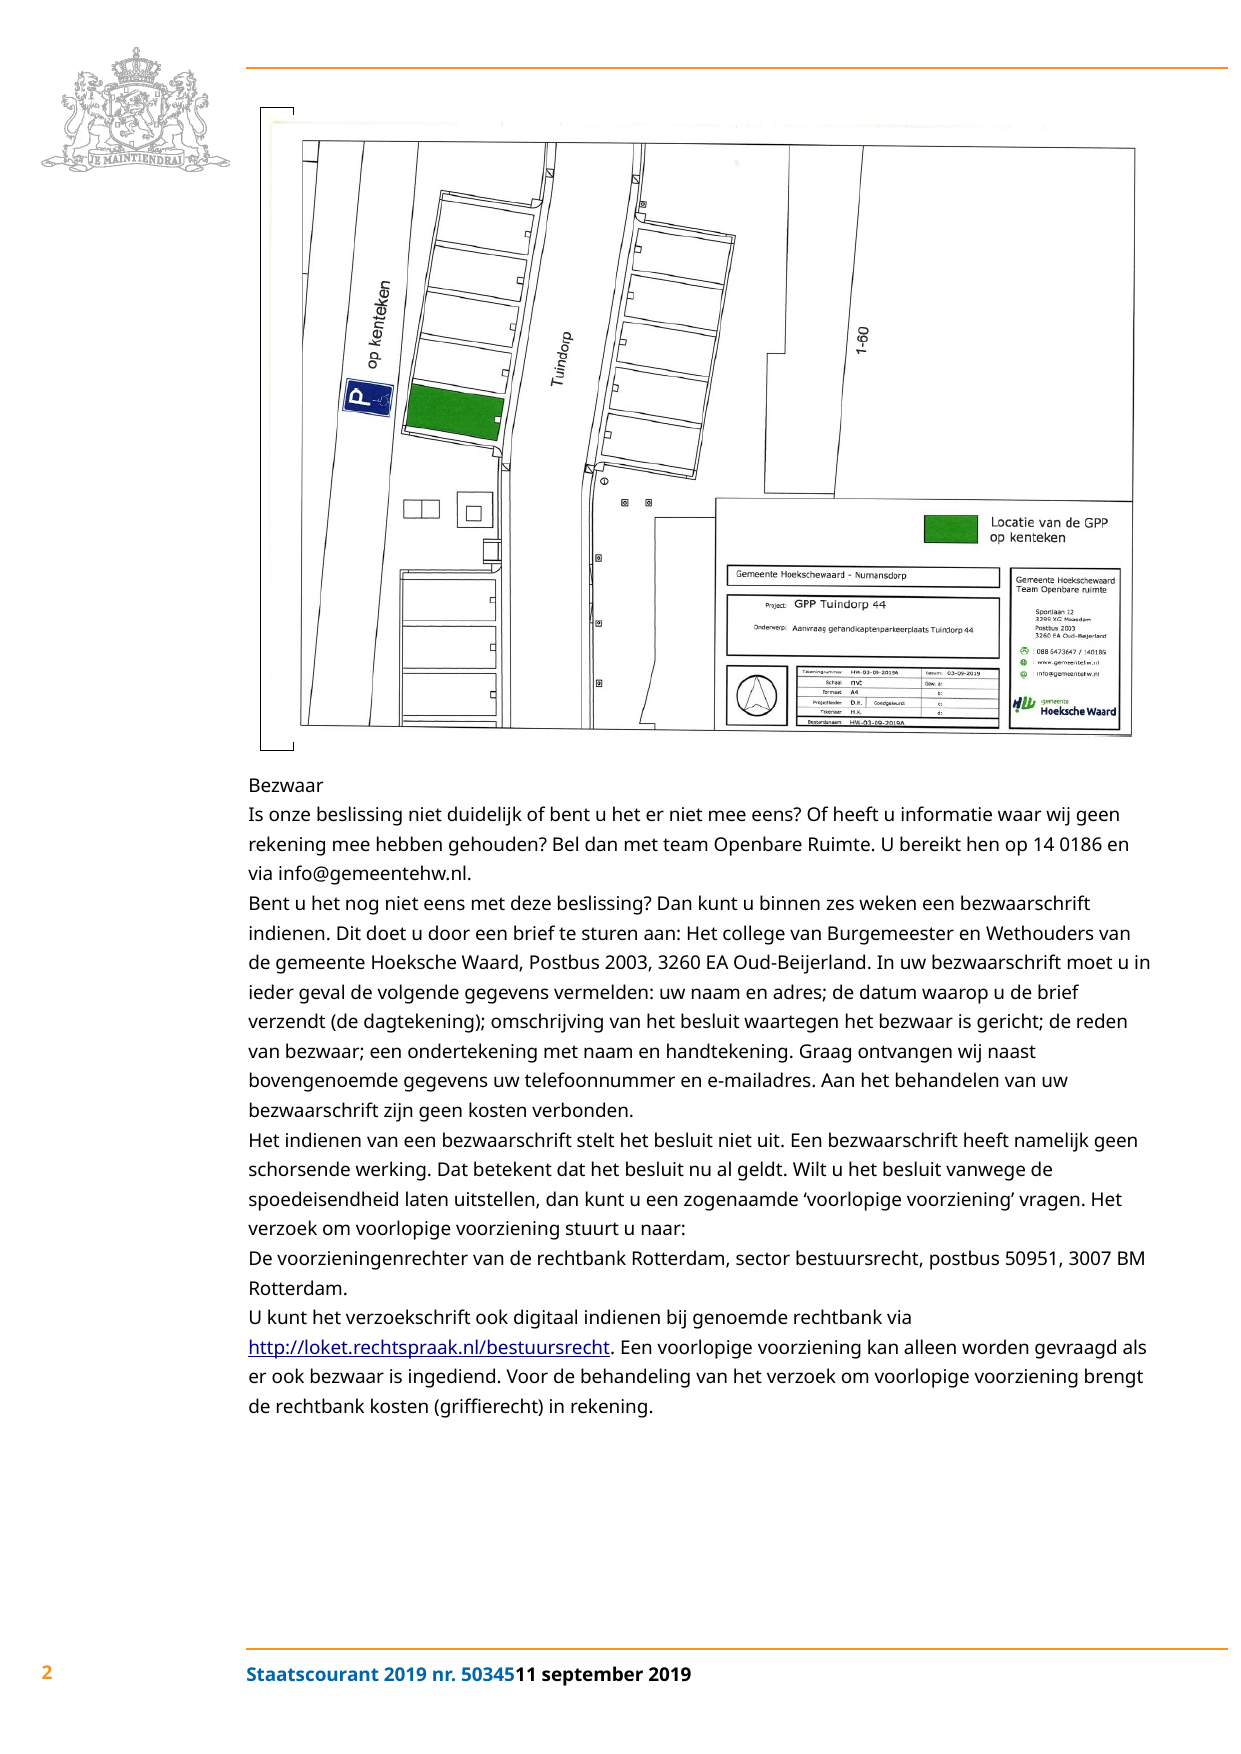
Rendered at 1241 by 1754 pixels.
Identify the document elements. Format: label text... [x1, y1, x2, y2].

text Het indienen van een bezwaarschrift stelt het besluit niet uit. Een bezwaarschrift heeft namelijk geen schorsende werking. Dat betekent dat het besluit nu al geldt. Wilt u het besluit vanwege de spoedeisendheid laten uitstellen, dan kunt u een zogenaamde ‘voorlopige voorziening’ vragen. Het verzoek om voorlopige voorziening stuurt u naar: [248, 1127, 1152, 1241]
text Bezwaar [248, 772, 1152, 798]
picture [268, 115, 1155, 742]
picture [41, 47, 231, 172]
text De voorzieningenrechter van de rechtbank Rotterdam, sector bestuursrecht, postbus 50951, 3007 BM Rotterdam. [248, 1245, 1152, 1301]
text Is onze beslissing niet duidelijk of bent u het er niet mee eens? Of heeft u informatie waar wij geen rekening mee hebben gehouden? Bel dan met team Openbare Ruimte. U bereikt hen op 14 0186 en via info@gemeentehw.nl. [248, 801, 1152, 886]
text Bent u het nog niet eens met deze beslissing? Dan kunt u binnen zes weken een bezwaarschrift indienen. Dit doet u door een brief te sturen aan: Het college van Burgemeester en Wethouders van de gemeente Hoeksche Waard, Postbus 2003, 3260 EA Oud-Beijerland. In uw bezwaarschrift moet u in ieder geval de volgende gegevens vermelden: uw naam en adres; de datum waarop u de brief verzendt (de dagtekening); omschrijving van het besluit waartegen het bezwaar is gericht; de reden van bezwaar; een ondertekening met naam en handtekening. Graag ontvangen wij naast bovengenoemde gegevens uw telefoonnummer en e-mailadres. Aan het behandelen van uw bezwaarschrift zijn geen kosten verbonden. [248, 890, 1152, 1123]
text U kunt het verzoekschrift ook digitaal indienen bij genoemde rechtbank via http://loket.rechtspraak.nl/bestuursrecht. Een voorlopige voorziening kan alleen worden gevraagd als er ook bezwaar is ingediend. Voor de behandeling van het verzoek om voorlopige voorziening brengt de rechtbank kosten (griffierecht) in rekening. [248, 1304, 1152, 1419]
